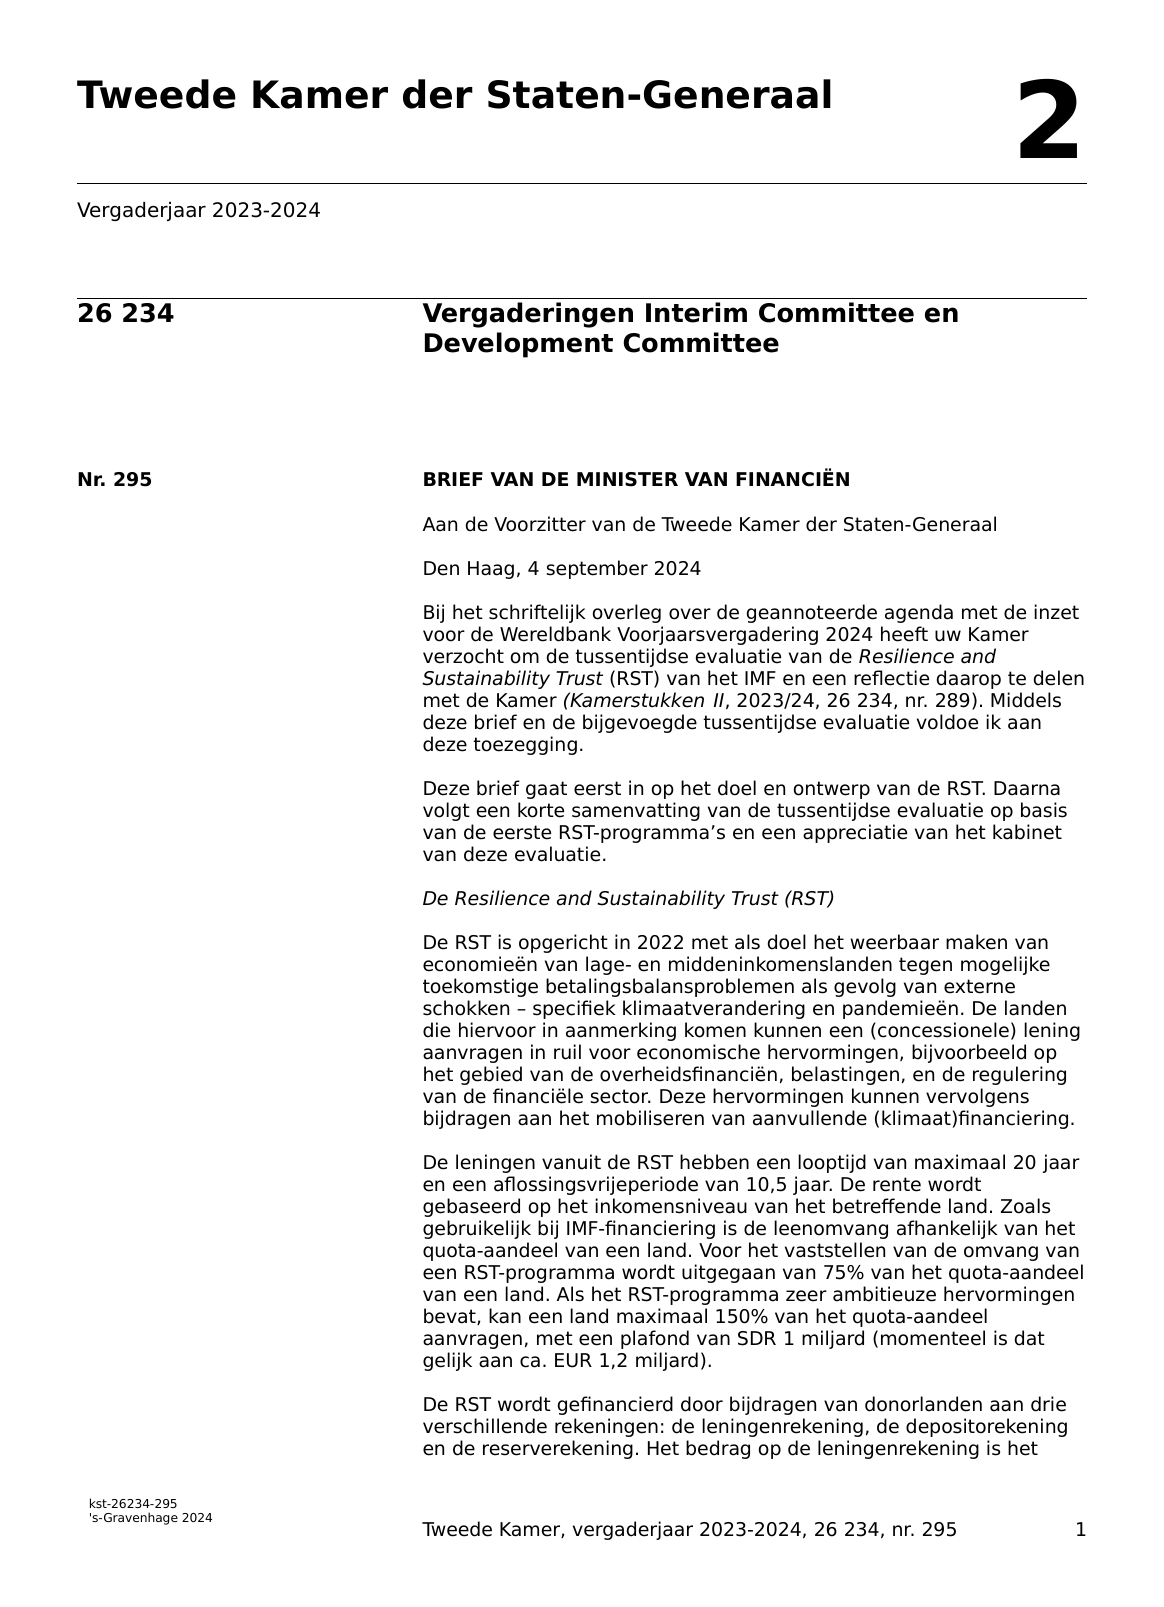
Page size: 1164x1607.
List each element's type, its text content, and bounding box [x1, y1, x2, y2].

text De RST wordt gefinancierd door bijdragen van donorlanden aan drie verschillende rekeningen: de leningenrekening, de depositorekening en de reserverekening. Het bedrag op de leningenrekening is het [422, 1394, 1087, 1460]
text Bij het schriftelijk overleg over de geannoteerde agenda met de inzet voor de Wereldbank Voorjaarsvergadering 2024 heeft uw Kamer verzocht om de tussentijdse evaluatie van de Resilience and Sustainability Trust (RST) van het IMF en een reflectie daarop te delen met de Kamer (Kamerstukken II, 2023/24, 26 234, nr. 289). Middels deze brief en de bijgevoegde tussentijdse evaluatie voldoe ik aan deze toezegging. [422, 602, 1087, 756]
table_header 2 [886, 59, 1087, 183]
text Den Haag, 4 september 2024 [422, 558, 1087, 580]
text Deze brief gaat eerst in op het doel en ontwerp van de RST. Daarna volgt een korte samenvatting van de tussentijdse evaluatie op basis van de eerste RST-programma’s en een appreciatie van het kabinet van deze evaluatie. [422, 778, 1087, 866]
subtitle 26 234 Vergaderingen Interim Committee en Development Committee [77, 299, 1087, 358]
text Aan de Voorzitter van de Tweede Kamer der Staten-Generaal [422, 513, 1087, 536]
text kst-26234-295 [88, 1497, 323, 1511]
text De leningen vanuit de RST hebben een looptijd van maximaal 20 jaar en een aflossingsvrijeperiode van 10,5 jaar. De rente wordt gebaseerd op het inkomensniveau van het betreffende land. Zoals gebruikelijk bij IMF-financiering is de leenomvang afhankelijk van het quota-aandeel van een land. Voor het vaststellen van de omvang van een RST-programma wordt uitgegaan van 75% van het quota-aandeel van een land. Als het RST-programma zeer ambitieuze hervormingen bevat, kan een land maximaal 150% van het quota-aandeel aanvragen, met een plafond van SDR 1 miljard (momenteel is dat gelijk aan ca. EUR 1,2 miljard). [422, 1152, 1087, 1372]
table_cell Vergaderjaar 2023-2024 [77, 184, 1087, 298]
subtitle De Resilience and Sustainability Trust (RST) [422, 888, 1087, 910]
text De RST is opgericht in 2022 met als doel het weerbaar maken van economieën van lage- en middeninkomenslanden tegen mogelijke toekomstige betalingsbalansproblemen als gevolg van externe schokken – specifiek klimaatverandering en pandemieën. De landen die hiervoor in aanmerking komen kunnen een (concessionele) lening aanvragen in ruil voor economische hervormingen, bijvoorbeeld op het gebied van de overheidsfinanciën, belastingen, en de regulering van de financiële sector. Deze hervormingen kunnen vervolgens bijdragen aan het mobiliseren van aanvullende (klimaat)financiering. [422, 932, 1087, 1130]
subtitle Nr. 295 BRIEF VAN DE MINISTER VAN FINANCIËN [77, 469, 1087, 491]
text 's-Gravenhage 2024 [88, 1511, 323, 1525]
table_header Tweede Kamer der Staten-Generaal [77, 59, 886, 183]
